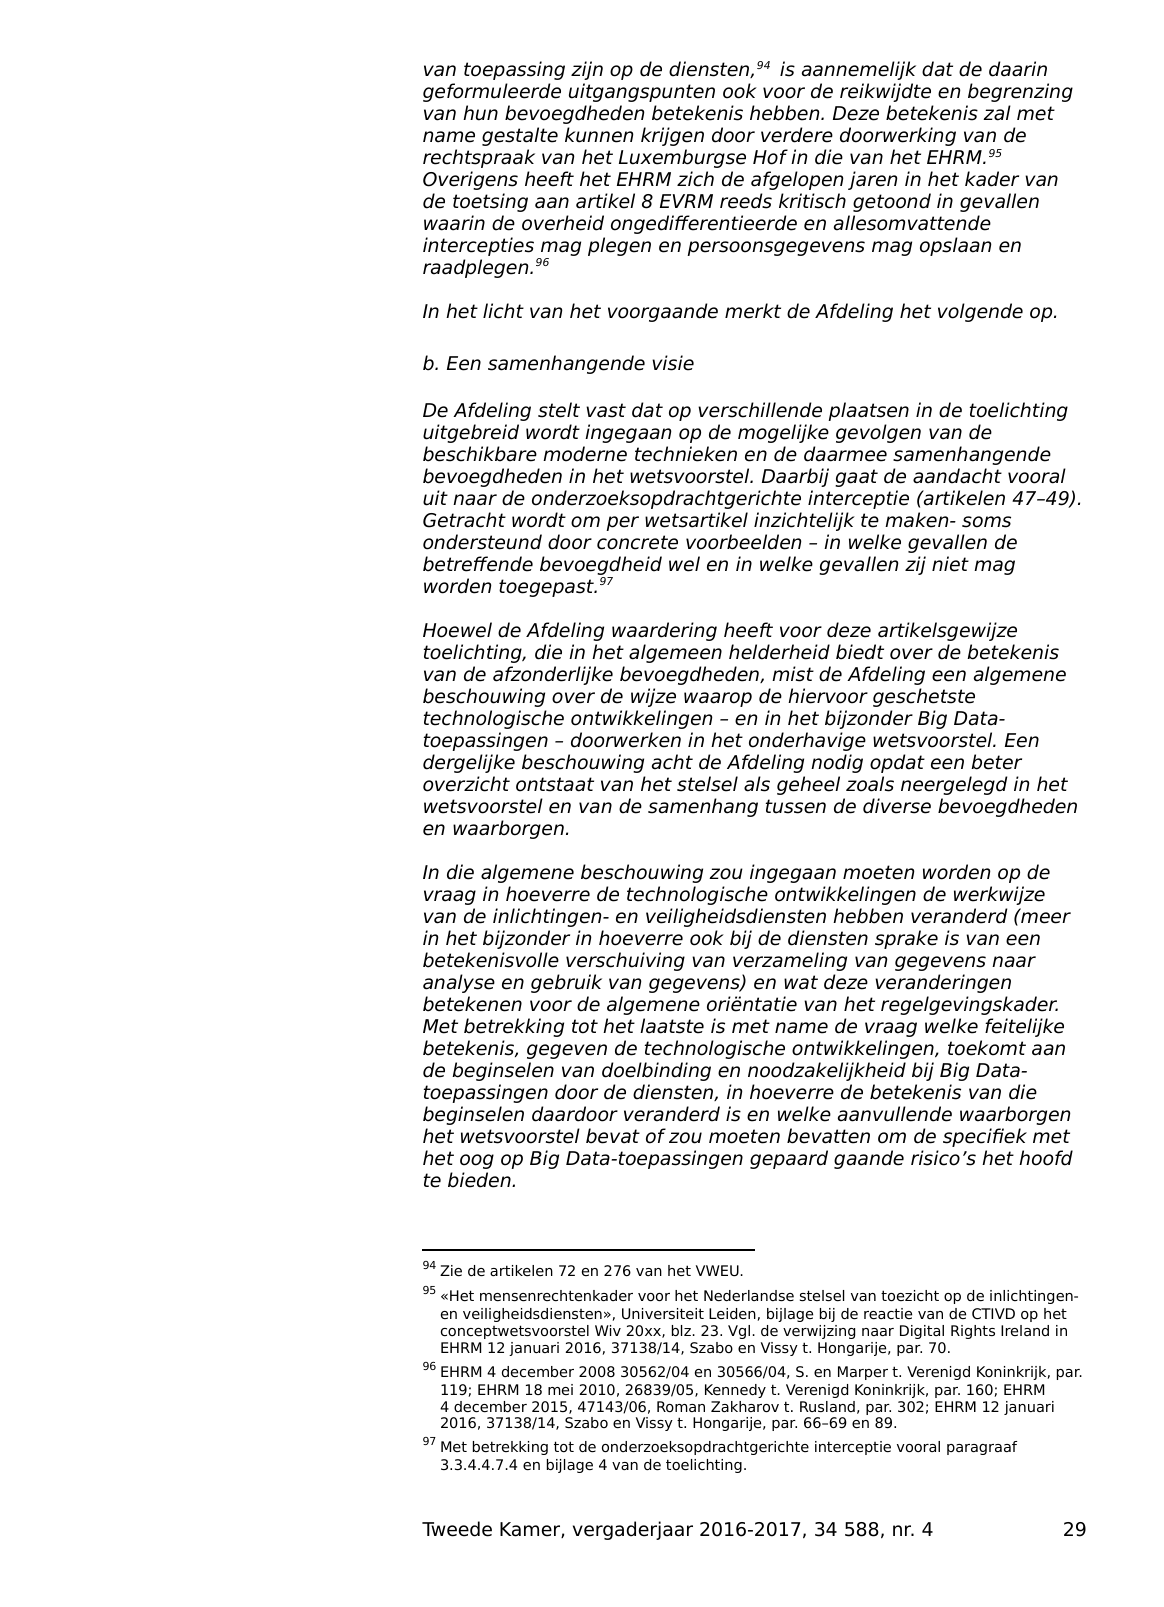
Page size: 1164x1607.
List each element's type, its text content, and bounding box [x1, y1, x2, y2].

text De Afdeling stelt vast dat op verschillende plaatsen in de toelichting uitgebreid wordt ingegaan op de mogelijke gevolgen van de beschikbare moderne technieken en de daarmee samenhangende bevoegdheden in het wetsvoorstel. Daarbij gaat de aandacht vooral uit naar de onderzoeksopdrachtgerichte interceptie (artikelen 47–49). Getracht wordt om per wetsartikel inzichtelijk te maken- soms ondersteund door concrete voorbeelden – in welke gevallen de betreffende bevoegdheid wel en in welke gevallen zij niet mag worden toegepast. [422, 400, 1087, 598]
text In die algemene beschouwing zou ingegaan moeten worden op de vraag in hoeverre de technologische ontwikkelingen de werkwijze van de inlichtingen- en veiligheidsdiensten hebben veranderd (meer in het bijzonder in hoeverre ook bij de diensten sprake is van een betekenisvolle verschuiving van verzameling van gegevens naar analyse en gebruik van gegevens) en wat deze veranderingen betekenen voor de algemene oriëntatie van het regelgevingskader. Met betrekking tot het laatste is met name de vraag welke feitelijke betekenis, gegeven de technologische ontwikkelingen, toekomt aan de beginselen van doelbinding en noodzakelijkheid bij Big Data-toepassingen door de diensten, in hoeverre de betekenis van die beginselen daardoor veranderd is en welke aanvullende waarborgen het wetsvoorstel bevat of zou moeten bevatten om de specifiek met het oog op Big Data-toepassingen gepaard gaande risico’s het hoofd te bieden. [422, 862, 1087, 1192]
text Zie de artikelen 72 en 276 van het VWEU. [422, 1259, 1087, 1281]
subtitle b. Een samenhangende visie [422, 353, 1087, 375]
text van toepassing zijn op de diensten, is aannemelijk dat de daarin geformuleerde uitgangspunten ook voor de reikwijdte en begrenzing van hun bevoegdheden betekenis hebben. Deze betekenis zal met name gestalte kunnen krijgen door verdere doorwerking van de rechtspraak van het Luxemburgse Hof in die van het EHRM. Overigens heeft het EHRM zich de afgelopen jaren in het kader van de toetsing aan artikel 8 EVRM reeds kritisch getoond in gevallen waarin de overheid ongedifferentieerde en allesomvattende intercepties mag plegen en persoonsgegevens mag opslaan en raadplegen. [422, 59, 1087, 279]
text Met betrekking tot de onderzoeksopdrachtgerichte interceptie vooral paragraaf 3.3.4.4.7.4 en bijlage 4 van de toelichting. [422, 1435, 1087, 1474]
text EHRM 4 december 2008 30562/04 en 30566/04, S. en Marper t. Verenigd Koninkrijk, par. 119; EHRM 18 mei 2010, 26839/05, Kennedy t. Verenigd Koninkrijk, par. 160; EHRM 4 december 2015, 47143/06, Roman Zakharov t. Rusland, par. 302; EHRM 12 januari 2016, 37138/14, Szabo en Vissy t. Hongarije, par. 66–69 en 89. [422, 1360, 1087, 1432]
text «Het mensenrechtenkader voor het Nederlandse stelsel van toezicht op de inlichtingen- en veiligheidsdiensten», Universiteit Leiden, bijlage bij de reactie van de CTIVD op het conceptwetsvoorstel Wiv 20xx, blz. 23. Vgl. de verwijzing naar Digital Rights Ireland in EHRM 12 januari 2016, 37138/14, Szabo en Vissy t. Hongarije, par. 70. [422, 1284, 1087, 1357]
text Hoewel de Afdeling waardering heeft voor deze artikelsgewijze toelichting, die in het algemeen helderheid biedt over de betekenis van de afzonderlijke bevoegdheden, mist de Afdeling een algemene beschouwing over de wijze waarop de hiervoor geschetste technologische ontwikkelingen – en in het bijzonder Big Data-toepassingen – doorwerken in het onderhavige wetsvoorstel. Een dergelijke beschouwing acht de Afdeling nodig opdat een beter overzicht ontstaat van het stelsel als geheel zoals neergelegd in het wetsvoorstel en van de samenhang tussen de diverse bevoegdheden en waarborgen. [422, 620, 1087, 840]
text In het licht van het voorgaande merkt de Afdeling het volgende op. [422, 301, 1087, 323]
